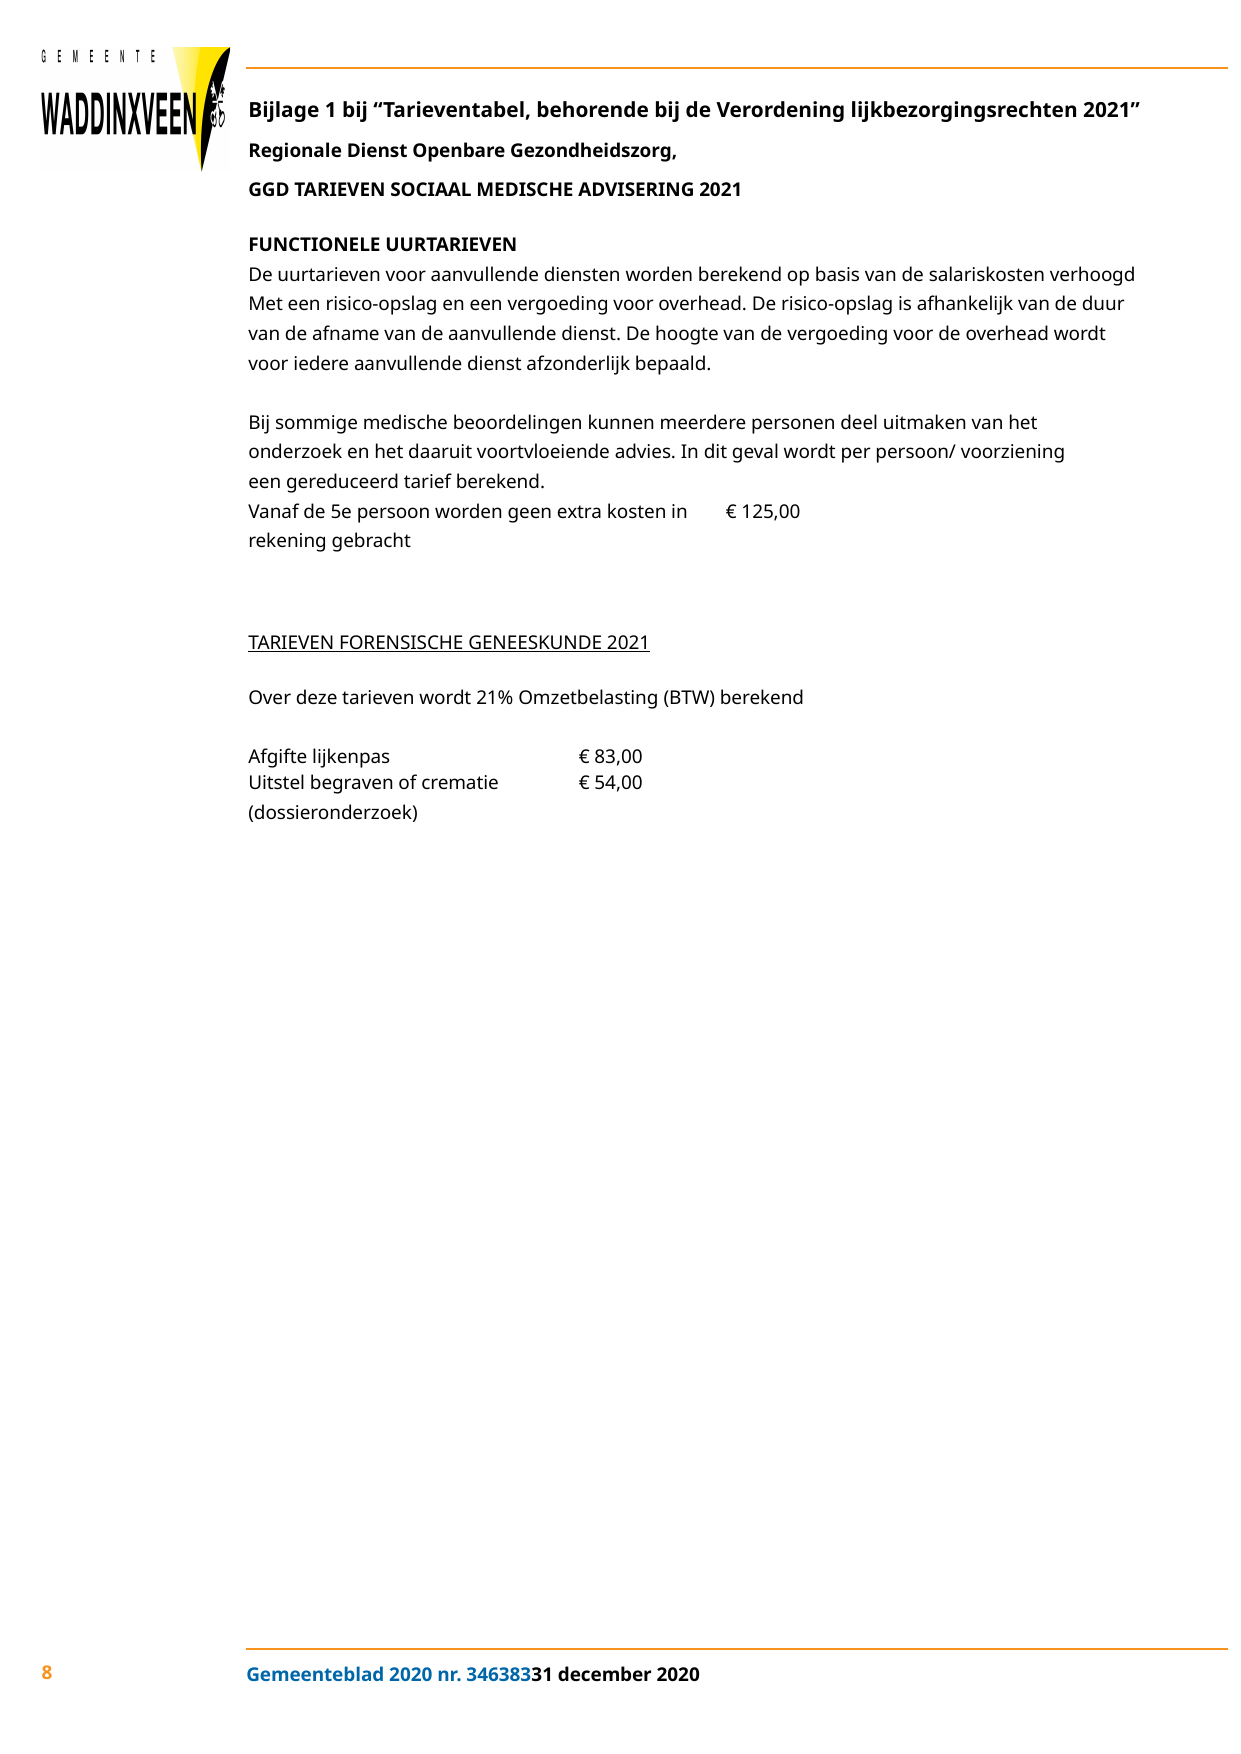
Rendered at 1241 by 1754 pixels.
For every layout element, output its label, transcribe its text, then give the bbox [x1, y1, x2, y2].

text voor iedere aanvullende dienst afzonderlijk bepaald. [248, 350, 1152, 376]
text Bij sommige medische beoordelingen kunnen meerdere personen deel uitmaken van het [248, 409, 1152, 435]
table_header € 125,00 [726, 498, 1152, 553]
table_header € 83,00 [579, 744, 1152, 769]
text Met een risico-opslag en een vergoeding voor overhead. De risico-opslag is afhankelijk van de duur [248, 291, 1152, 316]
text van de afname van de aanvullende dienst. De hoogte van de vergoeding voor de overhead wordt [248, 320, 1152, 346]
text Regionale Dienst Openbare Gezondheidszorg, [248, 137, 1152, 163]
picture [41, 47, 231, 172]
text TARIEVEN FORENSISCHE GENEESKUNDE 2021 [248, 629, 1152, 655]
table_cell € 54,00 [579, 769, 1152, 825]
table_header Afgifte lijkenpas [248, 744, 578, 769]
text Bijlage 1 bij “Tarieventabel, behorende bij de Verordening lijkbezorgingsrechten 2021” [248, 95, 1152, 123]
text Over deze tarieven wordt 21% Omzetbelasting (BTW) berekend [248, 684, 1152, 710]
text FUNCTIONELE UURTARIEVEN [248, 231, 1152, 257]
text De uurtarieven voor aanvullende diensten worden berekend op basis van de salariskosten verhoogd [248, 261, 1152, 287]
text GGD TARIEVEN SOCIAAL MEDISCHE ADVISERING 2021 [248, 176, 1152, 202]
text onderzoek en het daaruit voortvloeiende advies. In dit geval wordt per persoon/ voorziening [248, 438, 1152, 464]
text een gereduceerd tarief berekend. [248, 468, 1152, 494]
table_header Vanaf de 5e persoon worden geen extra kosten in rekening gebracht [248, 498, 726, 553]
table_cell Uitstel begraven of crematie (dossieronderzoek) [248, 769, 578, 825]
